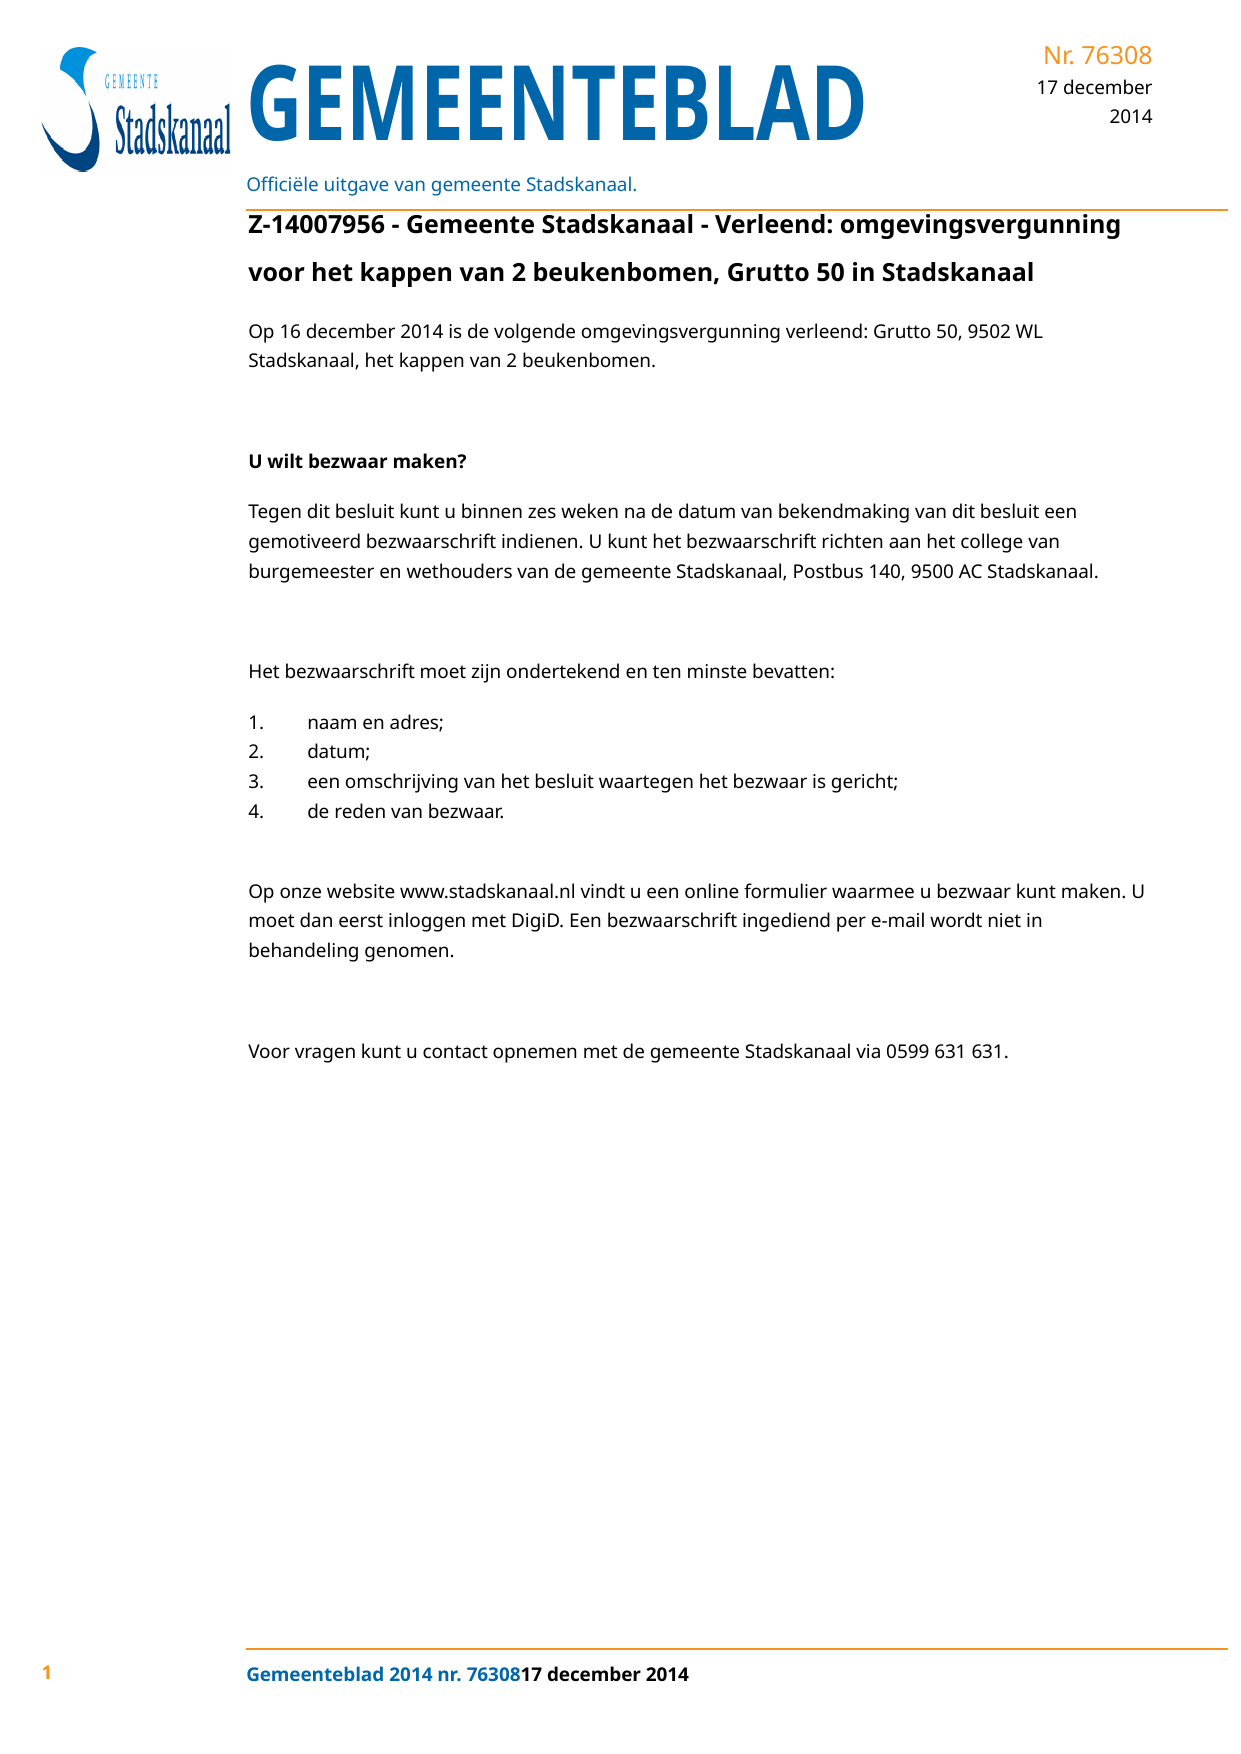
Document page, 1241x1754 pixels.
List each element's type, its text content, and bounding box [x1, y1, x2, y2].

list naam en adres; [248, 709, 1152, 735]
text Op 16 december 2014 is de volgende omgevingsvergunning verleend: Grutto 50, 9502 WL Stadskanaal, het kappen van 2 beukenbomen. [248, 318, 1152, 373]
text Op onze website www.stadskanaal.nl vindt u een online formulier waarmee u bezwaar kunt maken. U moet dan eerst inloggen met DigiD. Een bezwaarschrift ingediend per e-mail wordt niet in behandeling genomen. [248, 878, 1152, 963]
picture [41, 47, 231, 172]
text Het bezwaarschrift moet zijn ondertekend en ten minste bevatten: [248, 659, 1152, 684]
text Z-14007956 - Gemeente Stadskanaal - Verleend: omgevingsvergunning voor het kappen van 2 beukenbomen, Grutto 50 in Stadskanaal [248, 211, 1152, 288]
list een omschrijving van het besluit waartegen het bezwaar is gericht; [248, 768, 1152, 794]
list datum; [248, 739, 1152, 764]
text U wilt bezwaar maken? [248, 448, 1152, 474]
list de reden van bezwaar. [248, 798, 1152, 824]
text Voor vragen kunt u contact opnemen met de gemeente Stadskanaal via 0599 631 631. [248, 1038, 1152, 1064]
text Tegen dit besluit kunt u binnen zes weken na de datum van bekendmaking van dit besluit een gemotiveerd bezwaarschrift indienen. U kunt het bezwaarschrift richten aan het college van burgemeester en wethouders van de gemeente Stadskanaal, Postbus 140, 9500 AC Stadskanaal. [248, 499, 1152, 584]
